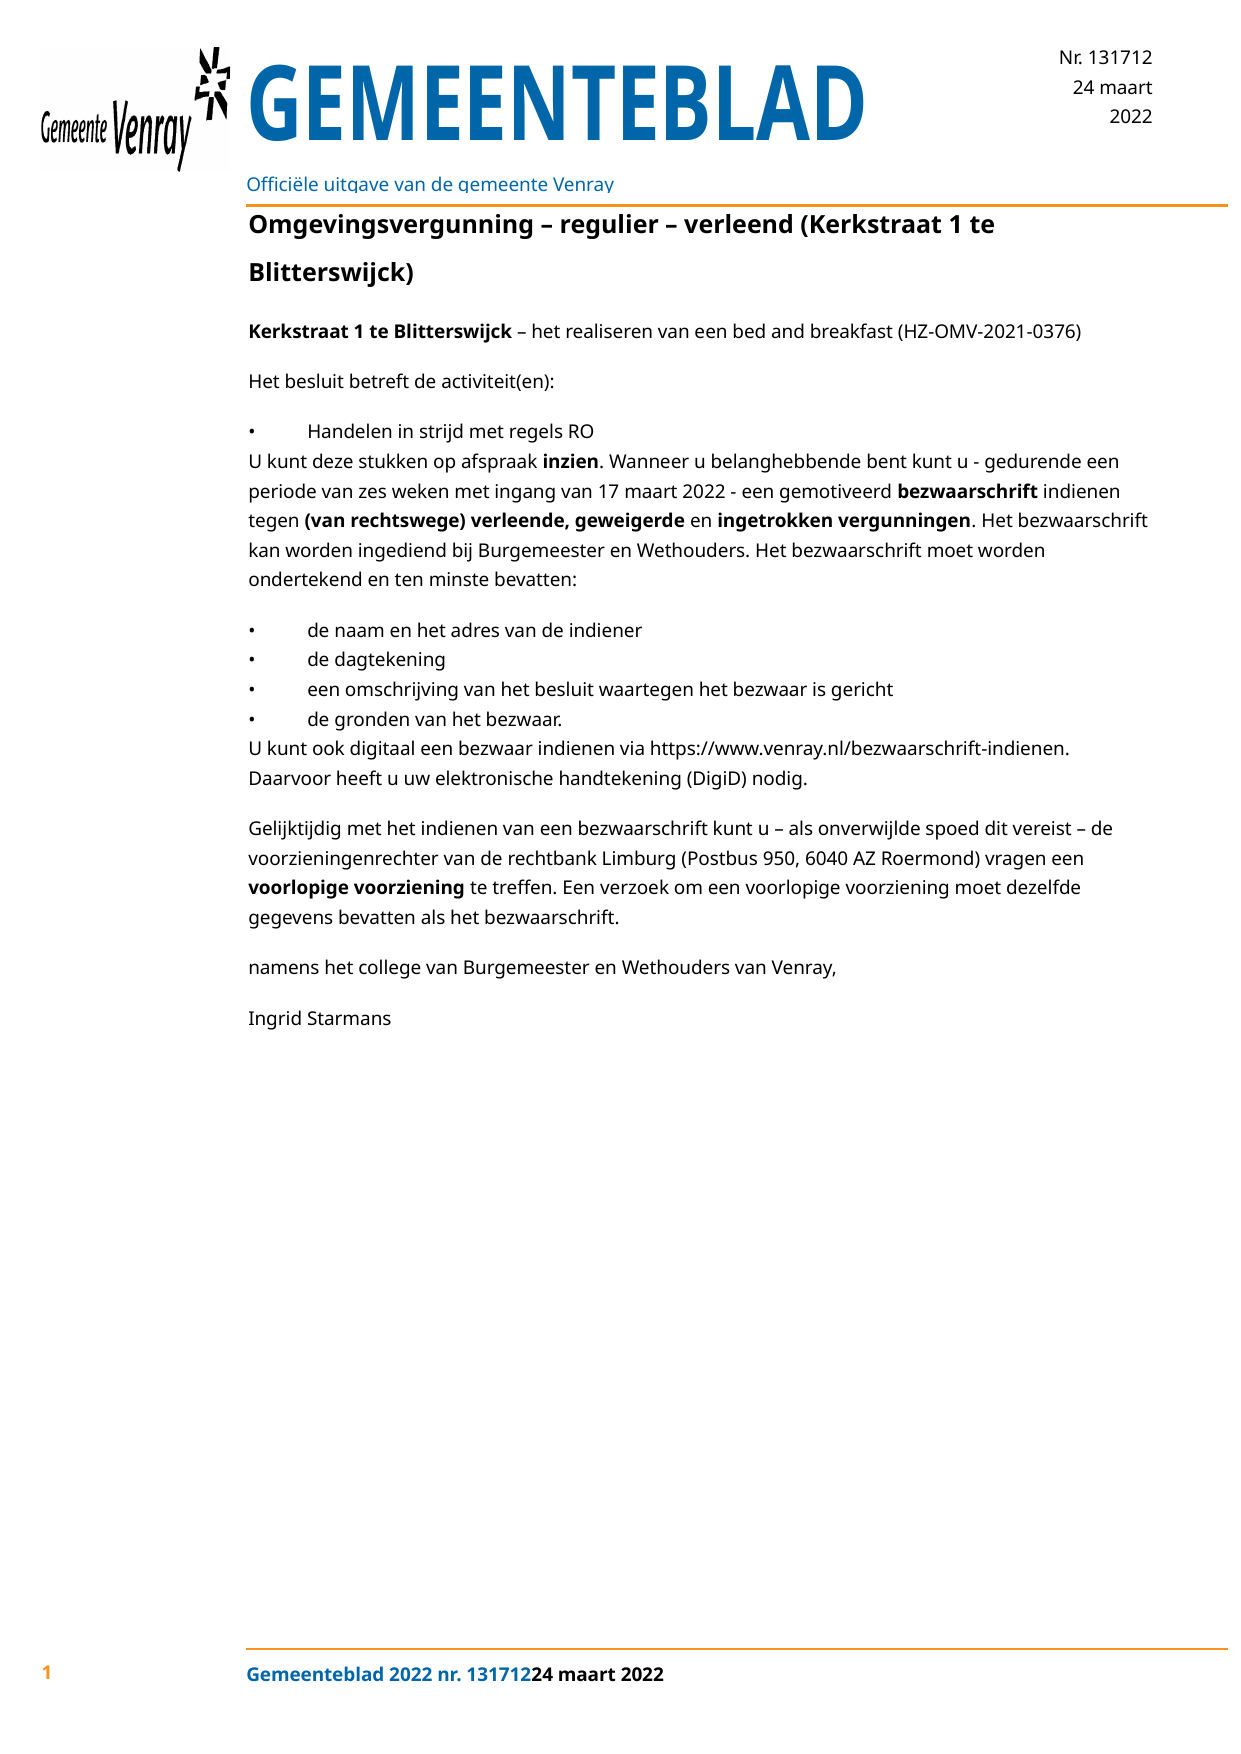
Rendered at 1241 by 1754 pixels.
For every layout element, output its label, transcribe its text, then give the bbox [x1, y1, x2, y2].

text namens het college van Burgemeester en Wethouders van Venray, [248, 954, 1152, 980]
list de naam en het adres van de indiener [248, 617, 1152, 643]
list een omschrijving van het besluit waartegen het bezwaar is gericht [248, 676, 1152, 702]
list de dagtekening [248, 647, 1152, 672]
list de gronden van het bezwaar. [248, 706, 1152, 732]
list Handelen in strijd met regels RO [248, 419, 1152, 444]
text U kunt ook digitaal een bezwaar indienen via https://www.venray.nl/bezwaarschrift-indienen. Daarvoor heeft u uw elektronische handtekening (DigiD) nodig. [248, 735, 1152, 791]
text Gelijktijdig met het indienen van een bezwaarschrift kunt u – als onverwijlde spoed dit vereist – de voorzieningenrechter van de rechtbank Limburg (Postbus 950, 6040 AZ Roermond) vragen een voorlopige voorziening te treffen. Een verzoek om een voorlopige voorziening moet dezelfde gegevens bevatten als het bezwaarschrift. [248, 815, 1152, 930]
text Kerkstraat 1 te Blitterswijck – het realiseren van een bed and breakfast (HZ-OMV-2021-0376) [248, 318, 1152, 344]
text U kunt deze stukken op afspraak inzien. Wanneer u belanghebbende bent kunt u - gedurende een periode van zes weken met ingang van 17 maart 2022 - een gemotiveerd bezwaarschrift indienen tegen (van rechtswege) verleende, geweigerde en ingetrokken vergunningen. Het bezwaarschrift kan worden ingediend bij Burgemeester en Wethouders. Het bezwaarschrift moet worden ondertekend en ten minste bevatten: [248, 448, 1152, 592]
text Het besluit betreft de activiteit(en): [248, 368, 1152, 394]
text Ingrid Starmans [248, 1005, 1152, 1031]
text Omgevingsvergunning – regulier – verleend (Kerkstraat 1 te Blitterswijck) [248, 207, 1152, 288]
picture [41, 47, 231, 172]
